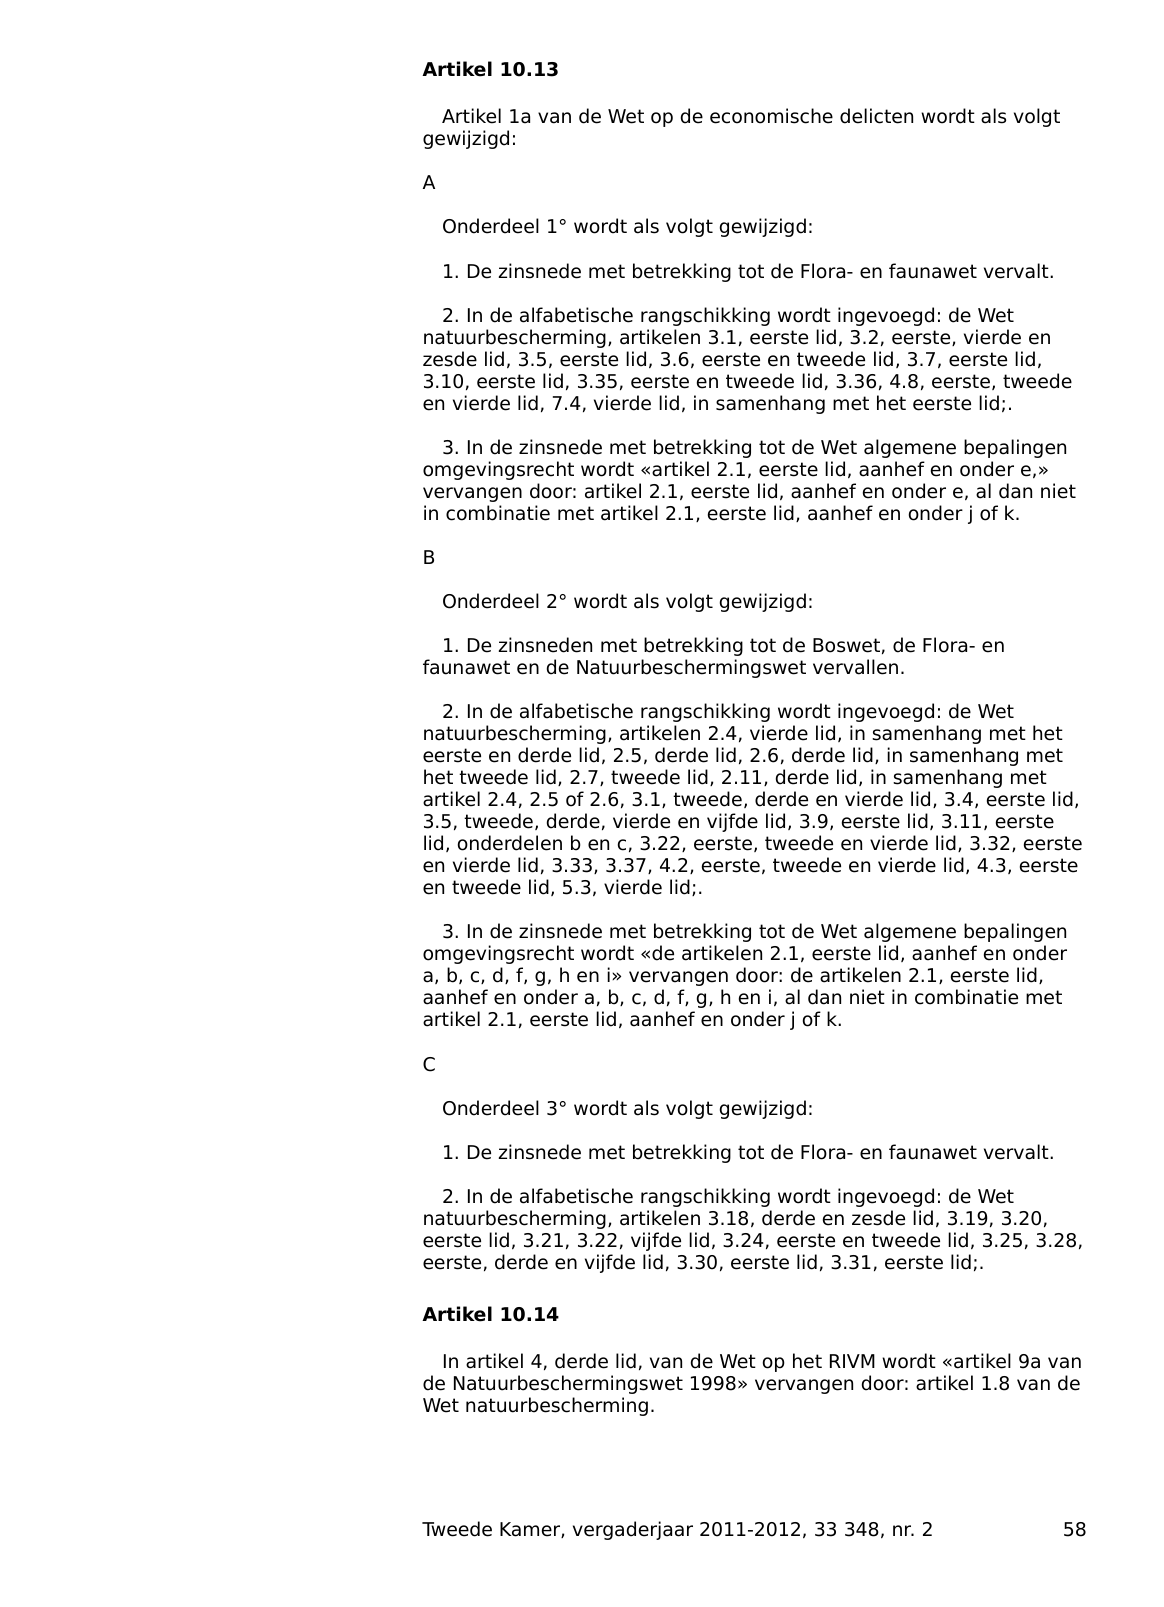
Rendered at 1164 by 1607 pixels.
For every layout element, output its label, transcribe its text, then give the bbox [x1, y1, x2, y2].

text Onderdeel 1° wordt als volgt gewijzigd: [422, 216, 1087, 238]
text 1. De zinsneden met betrekking tot de Boswet, de Flora- en faunawet en de Natuurbeschermingswet vervallen. [422, 635, 1087, 679]
subtitle Artikel 10.14 [422, 1304, 1087, 1326]
text Artikel 1a van de Wet op de economische delicten wordt als volgt gewijzigd: [422, 106, 1087, 150]
text 2. In de alfabetische rangschikking wordt ingevoegd: de Wet natuurbescherming, artikelen 2.4, vierde lid, in samenhang met het eerste en derde lid, 2.5, derde lid, 2.6, derde lid, in samenhang met het tweede lid, 2.7, tweede lid, 2.11, derde lid, in samenhang met artikel 2.4, 2.5 of 2.6, 3.1, tweede, derde en vierde lid, 3.4, eerste lid, 3.5, tweede, derde, vierde en vijfde lid, 3.9, eerste lid, 3.11, eerste lid, onderdelen b en c, 3.22, eerste, tweede en vierde lid, 3.32, eerste en vierde lid, 3.33, 3.37, 4.2, eerste, tweede en vierde lid, 4.3, eerste en tweede lid, 5.3, vierde lid;. [422, 701, 1087, 899]
text C [422, 1053, 1087, 1075]
text 3. In de zinsnede met betrekking tot de Wet algemene bepalingen omgevingsrecht wordt «artikel 2.1, eerste lid, aanhef en onder e,» vervangen door: artikel 2.1, eerste lid, aanhef en onder e, al dan niet in combinatie met artikel 2.1, eerste lid, aanhef en onder j of k. [422, 437, 1087, 525]
text 1. De zinsnede met betrekking tot de Flora- en faunawet vervalt. [422, 1142, 1087, 1164]
text 3. In de zinsnede met betrekking tot de Wet algemene bepalingen omgevingsrecht wordt «de artikelen 2.1, eerste lid, aanhef en onder a, b, c, d, f, g, h en i» vervangen door: de artikelen 2.1, eerste lid, aanhef en onder a, b, c, d, f, g, h en i, al dan niet in combinatie met artikel 2.1, eerste lid, aanhef en onder j of k. [422, 921, 1087, 1031]
text In artikel 4, derde lid, van de Wet op het RIVM wordt «artikel 9a van de Natuurbeschermingswet 1998» vervangen door: artikel 1.8 van de Wet natuurbescherming. [422, 1351, 1087, 1417]
text Onderdeel 2° wordt als volgt gewijzigd: [422, 591, 1087, 613]
text B [422, 547, 1087, 569]
text 2. In de alfabetische rangschikking wordt ingevoegd: de Wet natuurbescherming, artikelen 3.18, derde en zesde lid, 3.19, 3.20, eerste lid, 3.21, 3.22, vijfde lid, 3.24, eerste en tweede lid, 3.25, 3.28, eerste, derde en vijfde lid, 3.30, eerste lid, 3.31, eerste lid;. [422, 1186, 1087, 1274]
text 1. De zinsnede met betrekking tot de Flora- en faunawet vervalt. [422, 261, 1087, 282]
subtitle Artikel 10.13 [422, 59, 1087, 81]
text Onderdeel 3° wordt als volgt gewijzigd: [422, 1098, 1087, 1119]
text 2. In de alfabetische rangschikking wordt ingevoegd: de Wet natuurbescherming, artikelen 3.1, eerste lid, 3.2, eerste, vierde en zesde lid, 3.5, eerste lid, 3.6, eerste en tweede lid, 3.7, eerste lid, 3.10, eerste lid, 3.35, eerste en tweede lid, 3.36, 4.8, eerste, tweede en vierde lid, 7.4, vierde lid, in samenhang met het eerste lid;. [422, 305, 1087, 414]
text A [422, 172, 1087, 194]
